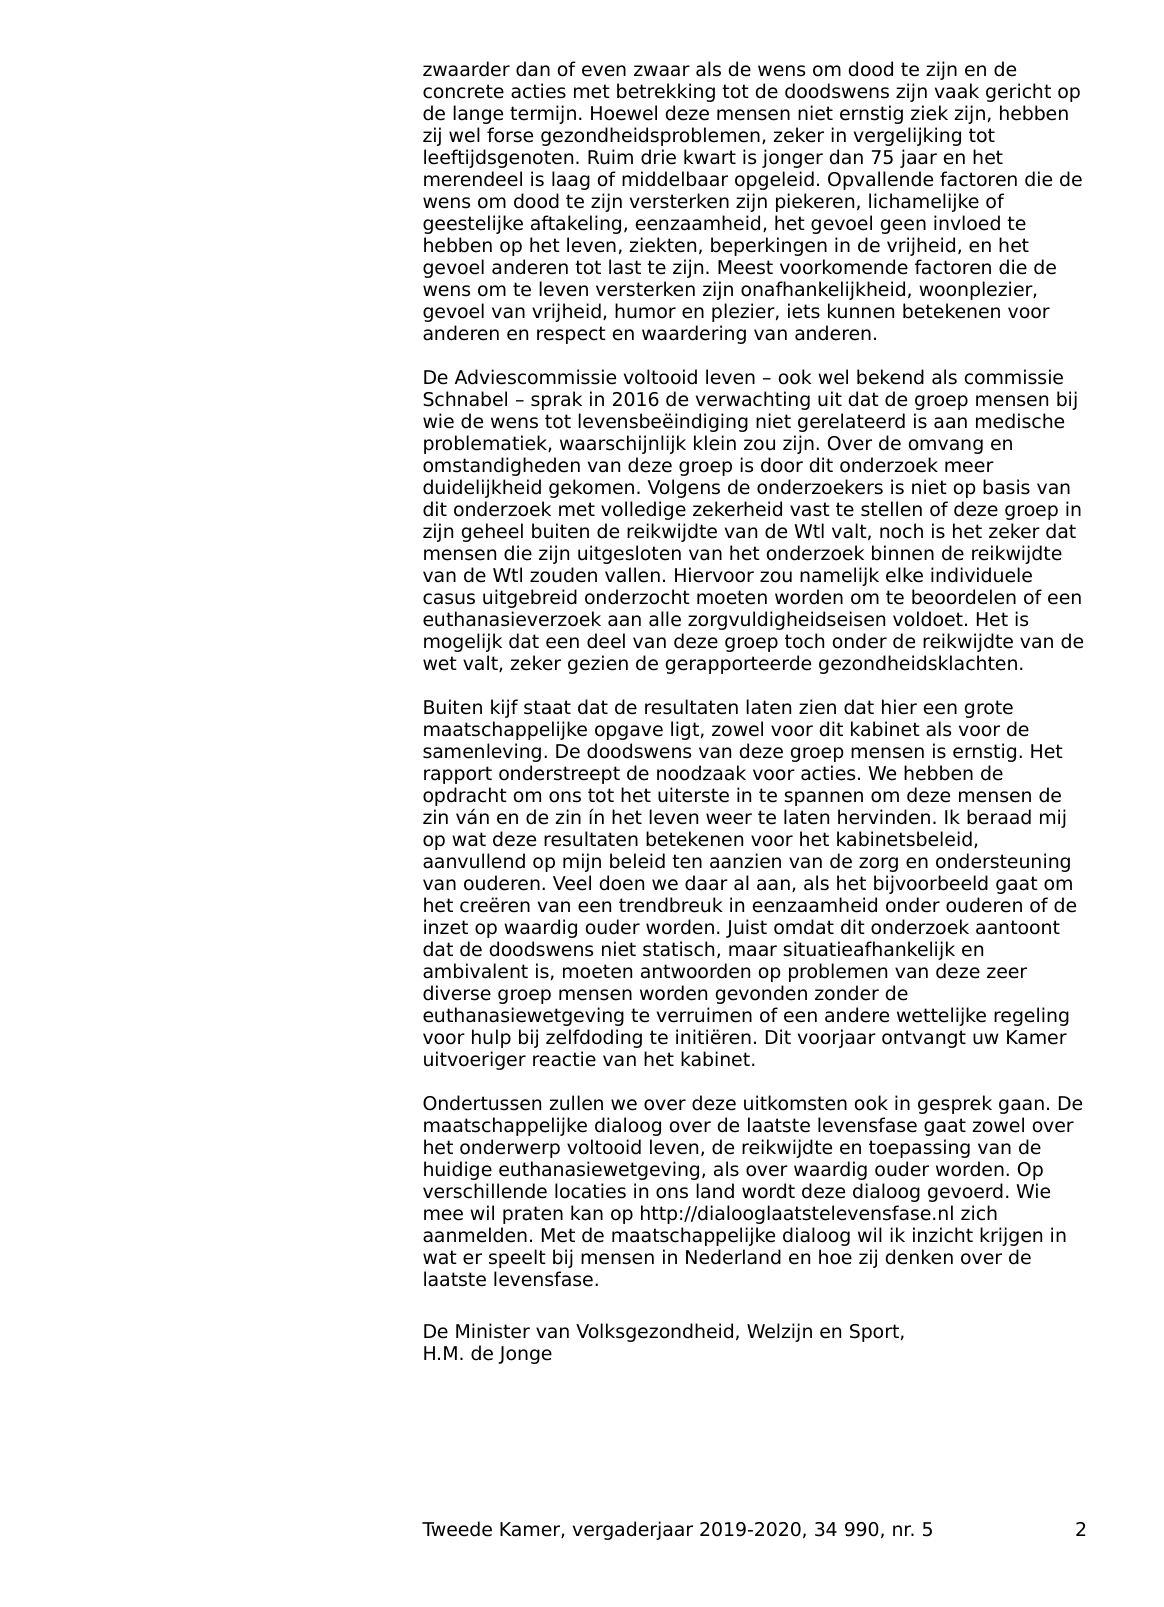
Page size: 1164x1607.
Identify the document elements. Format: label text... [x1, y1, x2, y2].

text De Minister van Volksgezondheid, Welzijn en Sport, H.M. de Jonge [422, 1321, 1087, 1364]
text Buiten kijf staat dat de resultaten laten zien dat hier een grote maatschappelijke opgave ligt, zowel voor dit kabinet als voor de samenleving. De doodswens van deze groep mensen is ernstig. Het rapport onderstreept de noodzaak voor acties. We hebben de opdracht om ons tot het uiterste in te spannen om deze mensen de zin ván en de zin ín het leven weer te laten hervinden. Ik beraad mij op wat deze resultaten betekenen voor het kabinetsbeleid, aanvullend op mijn beleid ten aanzien van de zorg en ondersteuning van ouderen. Veel doen we daar al aan, als het bijvoorbeeld gaat om het creëren van een trendbreuk in eenzaamheid onder ouderen of de inzet op waardig ouder worden. Juist omdat dit onderzoek aantoont dat de doodswens niet statisch, maar situatieafhankelijk en ambivalent is, moeten antwoorden op problemen van deze zeer diverse groep mensen worden gevonden zonder de euthanasiewetgeving te verruimen of een andere wettelijke regeling voor hulp bij zelfdoding te initiëren. Dit voorjaar ontvangt uw Kamer uitvoeriger reactie van het kabinet. [422, 697, 1087, 1071]
text Ondertussen zullen we over deze uitkomsten ook in gesprek gaan. De maatschappelijke dialoog over de laatste levensfase gaat zowel over het onderwerp voltooid leven, de reikwijdte en toepassing van de huidige euthanasiewetgeving, als over waardig ouder worden. Op verschillende locaties in ons land wordt deze dialoog gevoerd. Wie mee wil praten kan op http://dialooglaatstelevensfase.nl zich aanmelden. Met de maatschappelijke dialoog wil ik inzicht krijgen in wat er speelt bij mensen in Nederland en hoe zij denken over de laatste levensfase. [422, 1093, 1087, 1291]
text zwaarder dan of even zwaar als de wens om dood te zijn en de concrete acties met betrekking tot de doodswens zijn vaak gericht op de lange termijn. Hoewel deze mensen niet ernstig ziek zijn, hebben zij wel forse gezondheidsproblemen, zeker in vergelijking tot leeftijdsgenoten. Ruim drie kwart is jonger dan 75 jaar en het merendeel is laag of middelbaar opgeleid. Opvallende factoren die de wens om dood te zijn versterken zijn piekeren, lichamelijke of geestelijke aftakeling, eenzaamheid, het gevoel geen invloed te hebben op het leven, ziekten, beperkingen in de vrijheid, en het gevoel anderen tot last te zijn. Meest voorkomende factoren die de wens om te leven versterken zijn onafhankelijkheid, woonplezier, gevoel van vrijheid, humor en plezier, iets kunnen betekenen voor anderen en respect en waardering van anderen. [422, 59, 1087, 345]
text De Adviescommissie voltooid leven – ook wel bekend als commissie Schnabel – sprak in 2016 de verwachting uit dat de groep mensen bij wie de wens tot levensbeëindiging niet gerelateerd is aan medische problematiek, waarschijnlijk klein zou zijn. Over de omvang en omstandigheden van deze groep is door dit onderzoek meer duidelijkheid gekomen. Volgens de onderzoekers is niet op basis van dit onderzoek met volledige zekerheid vast te stellen of deze groep in zijn geheel buiten de reikwijdte van de Wtl valt, noch is het zeker dat mensen die zijn uitgesloten van het onderzoek binnen de reikwijdte van de Wtl zouden vallen. Hiervoor zou namelijk elke individuele casus uitgebreid onderzocht moeten worden om te beoordelen of een euthanasieverzoek aan alle zorgvuldigheidseisen voldoet. Het is mogelijk dat een deel van deze groep toch onder de reikwijdte van de wet valt, zeker gezien de gerapporteerde gezondheidsklachten. [422, 367, 1087, 675]
